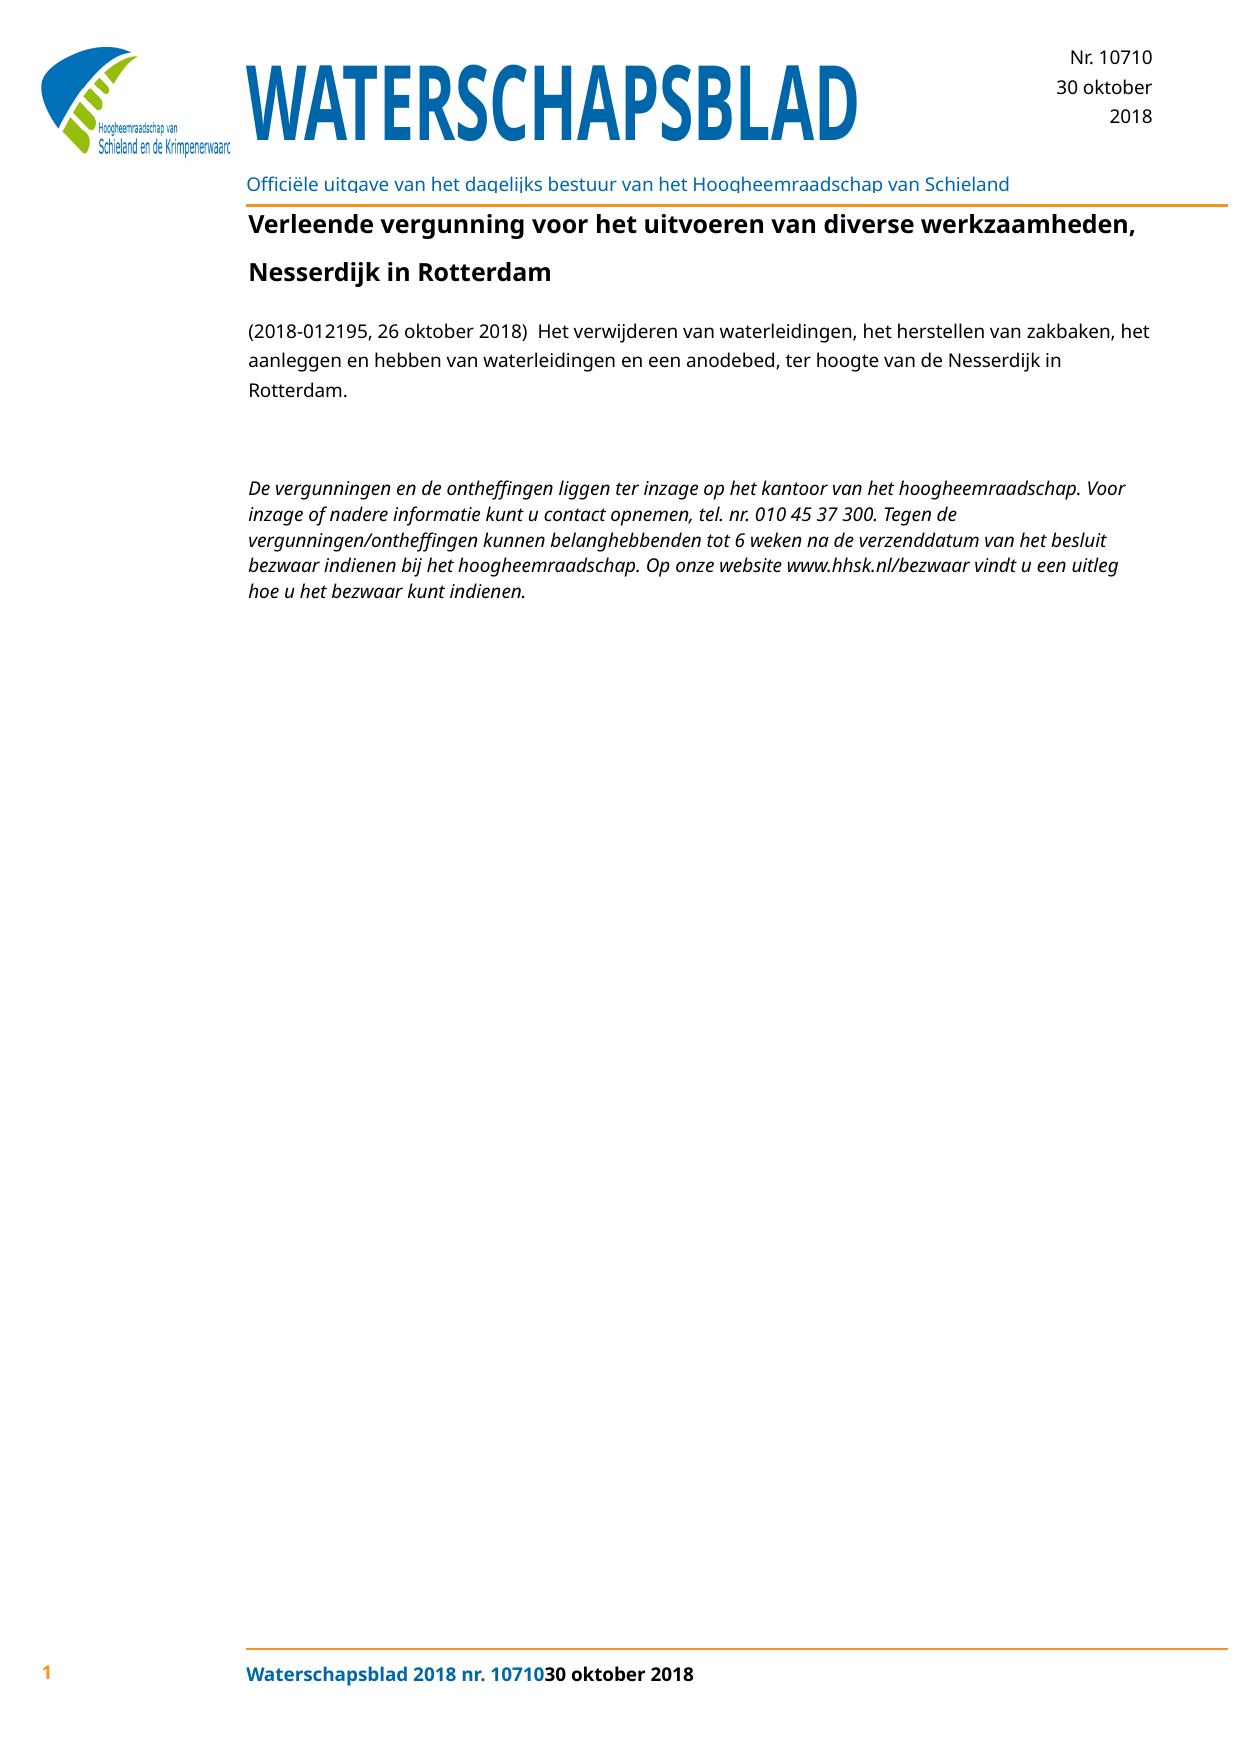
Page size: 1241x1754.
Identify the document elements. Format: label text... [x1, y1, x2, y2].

text De vergunningen en de ontheffingen liggen ter inzage op het kantoor van het hoogheemraadschap. Voor inzage of nadere informatie kunt u contact opnemen, tel. nr. 010 45 37 300. Tegen de vergunningen/ontheffingen kunnen belanghebbenden tot 6 weken na de verzenddatum van het besluit bezwaar indienen bij het hoogheemraadschap. Op onze website www.hhsk.nl/bezwaar vindt u een uitleg hoe u het bezwaar kunt indienen. [248, 475, 1152, 604]
picture [41, 47, 231, 172]
text (2018-012195, 26 oktober 2018) Het verwijderen van waterleidingen, het herstellen van zakbaken, het aanleggen en hebben van waterleidingen en een anodebed, ter hoogte van de Nesserdijk in Rotterdam. [248, 318, 1152, 403]
text Verleende vergunning voor het uitvoeren van diverse werkzaamheden, Nesserdijk in Rotterdam [248, 207, 1152, 288]
